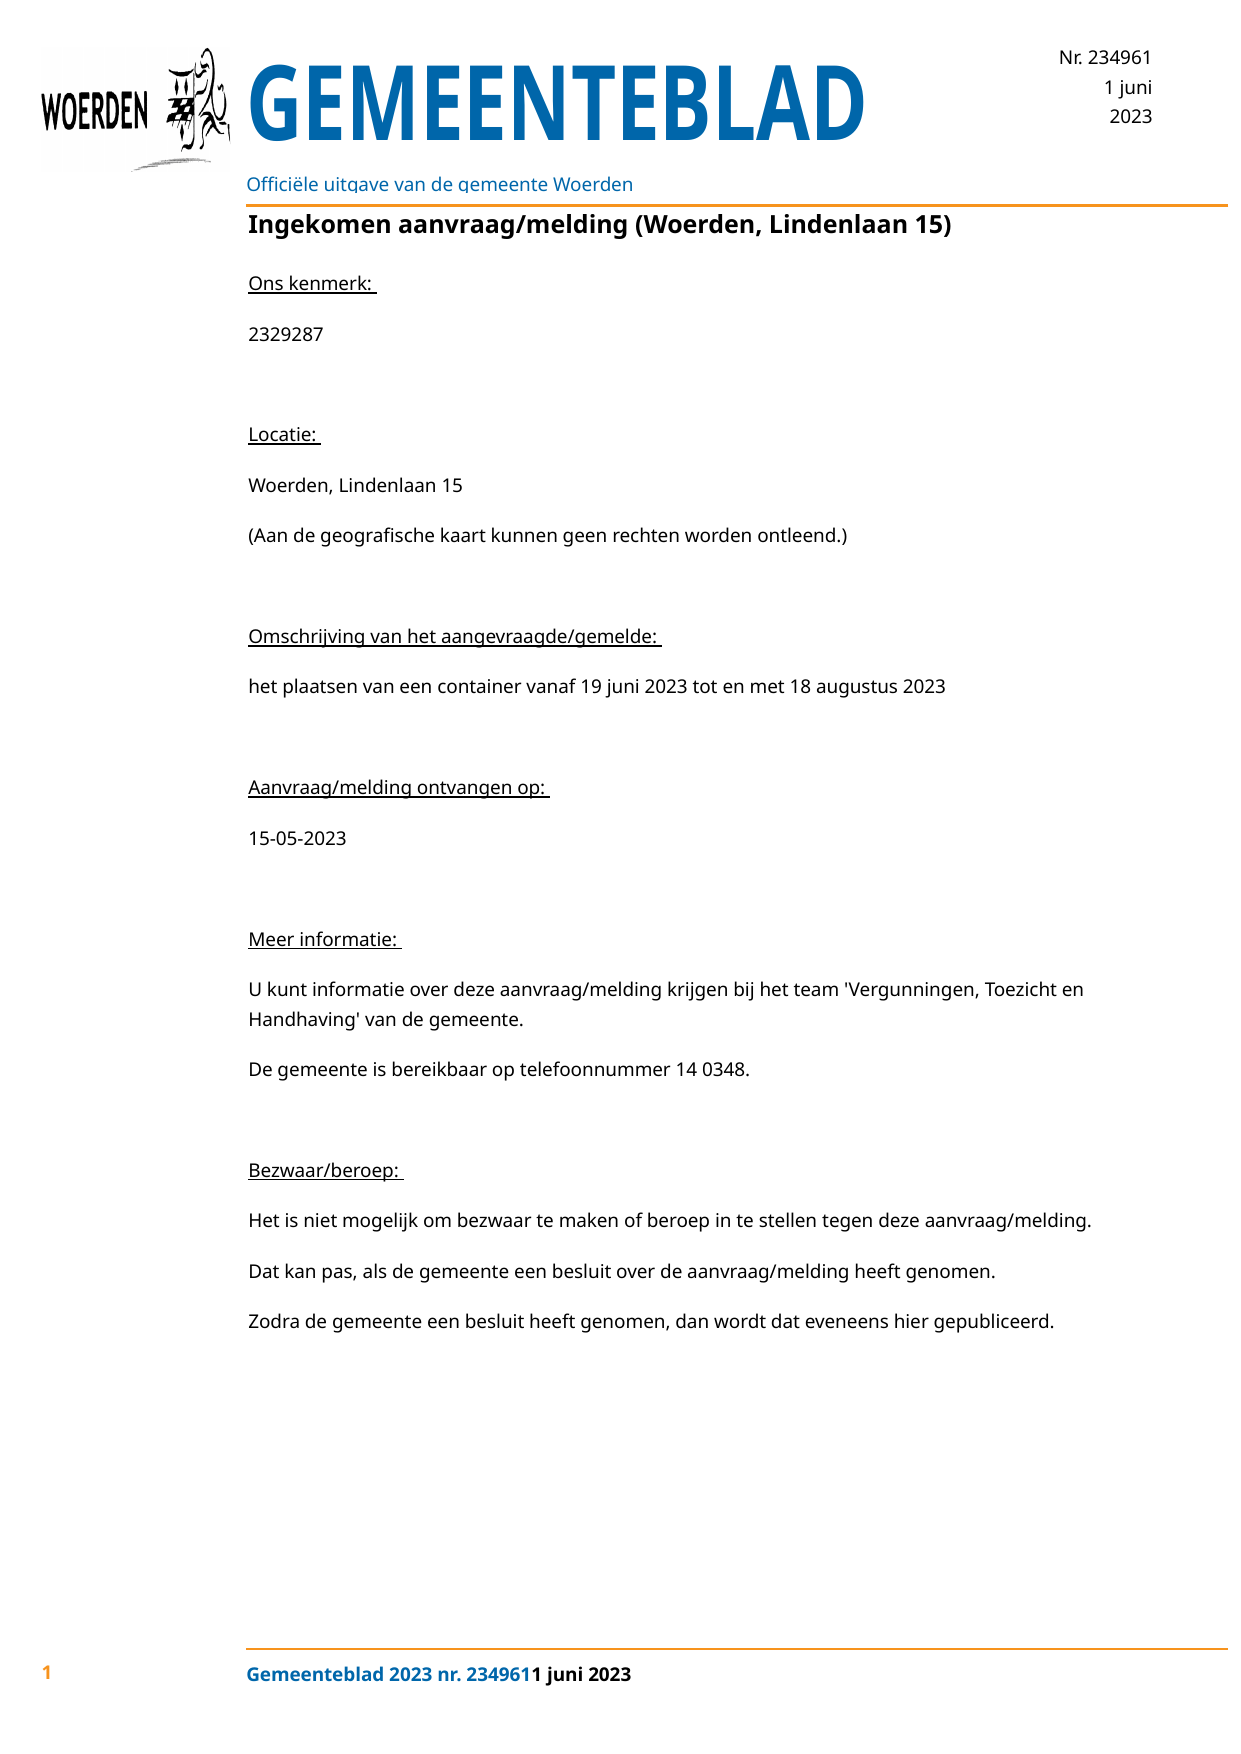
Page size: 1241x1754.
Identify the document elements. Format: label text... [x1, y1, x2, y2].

text Omschrijving van het aangevraagde/gemelde: [248, 623, 1152, 649]
text U kunt informatie over deze aanvraag/melding krijgen bij het team 'Vergunningen, Toezicht en Handhaving' van de gemeente. [248, 976, 1152, 1031]
text Aanvraag/melding ontvangen op: [248, 774, 1152, 800]
text 2329287 [248, 321, 1152, 346]
text 15-05-2023 [248, 825, 1152, 851]
text Zodra de gemeente een besluit heeft genomen, dan wordt dat eveneens hier gepubliceerd. [248, 1308, 1152, 1334]
text Ons kenmerk: [248, 270, 1152, 296]
text Het is niet mogelijk om bezwaar te maken of beroep in te stellen tegen deze aanvraag/melding. [248, 1207, 1152, 1233]
text het plaatsen van een container vanaf 19 juni 2023 tot en met 18 augustus 2023 [248, 674, 1152, 699]
picture [41, 47, 231, 172]
text Woerden, Lindenlaan 15 [248, 472, 1152, 498]
text Dat kan pas, als de gemeente een besluit over de aanvraag/melding heeft genomen. [248, 1258, 1152, 1283]
text Locatie: [248, 422, 1152, 447]
text Bezwaar/beroep: [248, 1157, 1152, 1183]
text Meer informatie: [248, 926, 1152, 951]
text De gemeente is bereikbaar op telefoonnummer 14 0348. [248, 1056, 1152, 1082]
text (Aan de geografische kaart kunnen geen rechten worden ontleend.) [248, 522, 1152, 548]
text Ingekomen aanvraag/melding (Woerden, Lindenlaan 15) [248, 207, 1152, 241]
